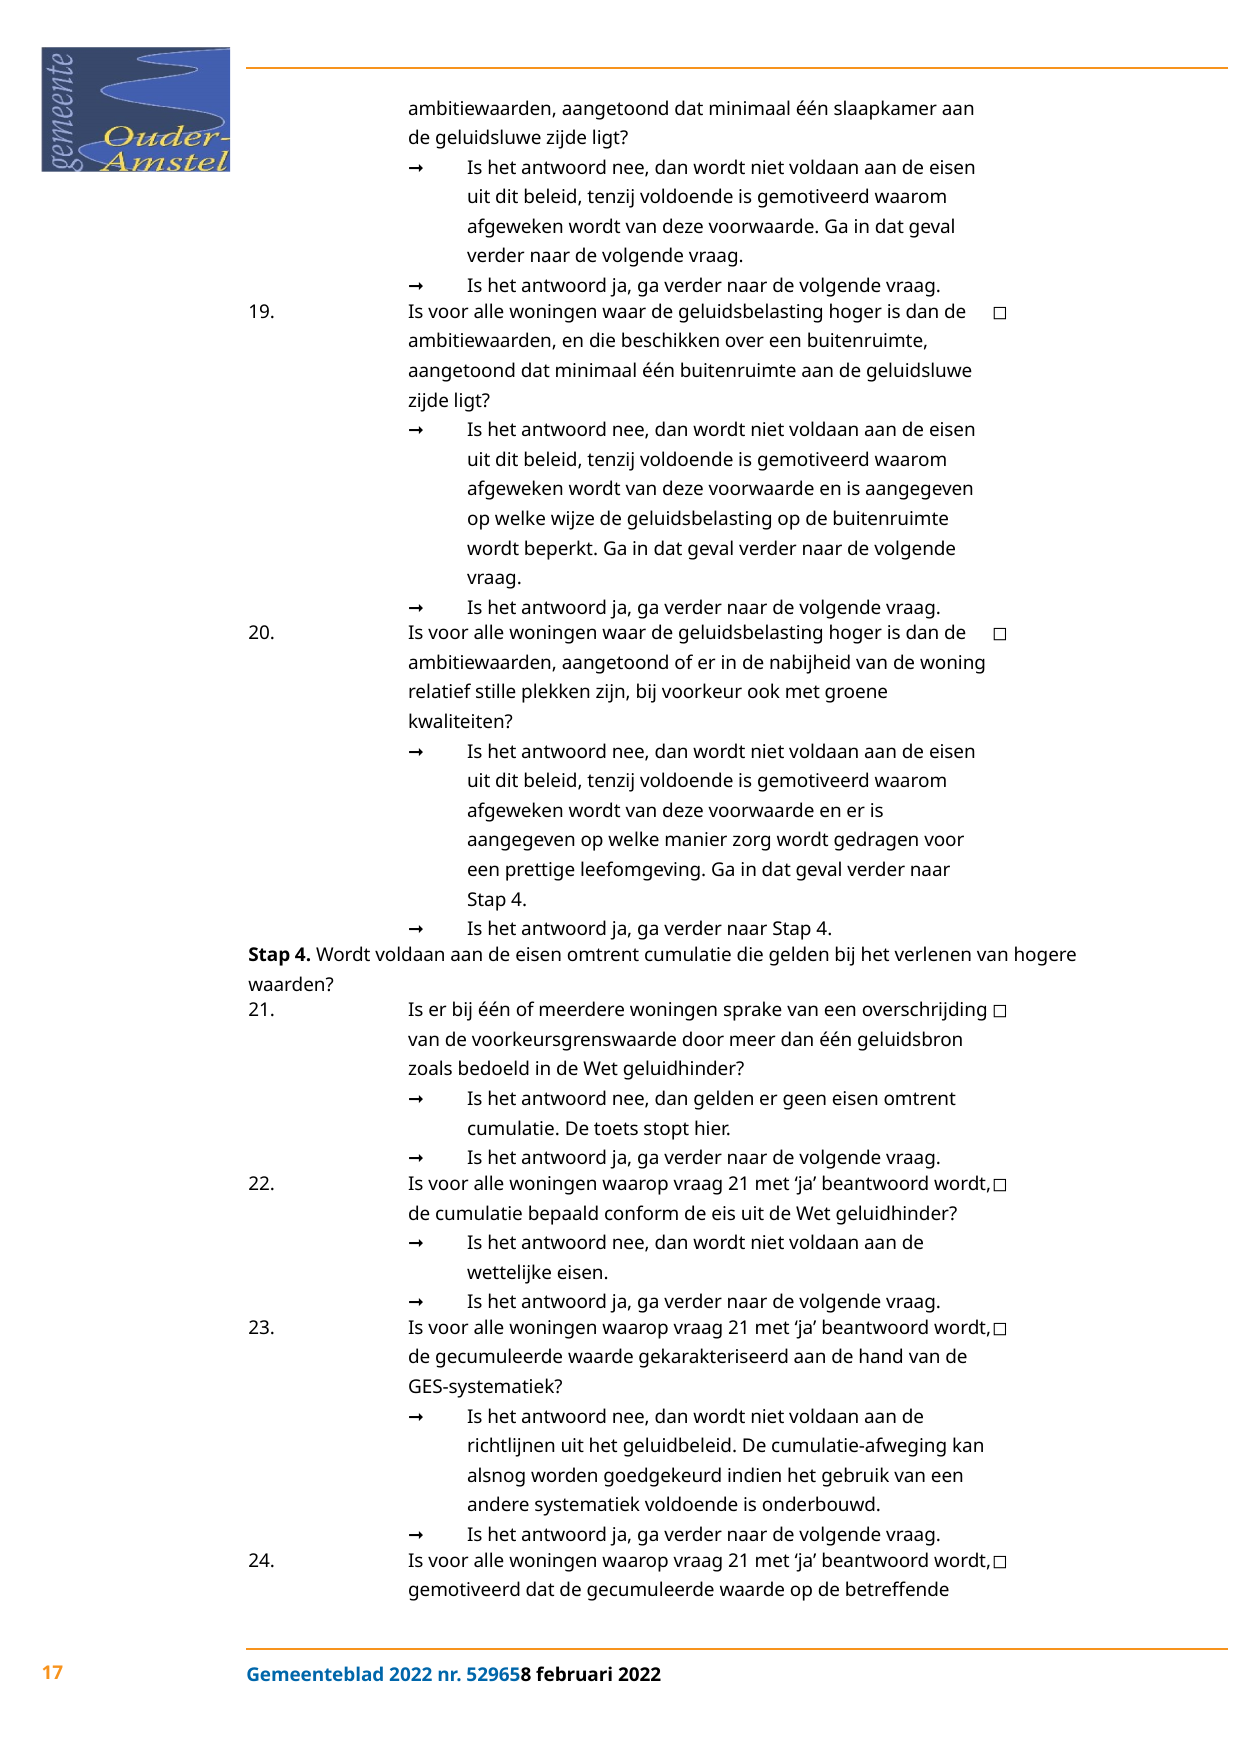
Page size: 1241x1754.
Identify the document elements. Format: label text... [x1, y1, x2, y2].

table_cell Is voor alle woningen waar de geluidsbelasting hoger is dan de ambitiewaarden, en die beschikken over een buitenruimte, aangetoond dat minimaal één buitenruimte aan de geluidsluwe zijde ligt? Is het antwoord nee, dan wordt niet voldaan aan de eisen uit dit beleid, tenzij voldoende is gemotiveerd waarom afgeweken wordt van deze voorwaarde en is aangegeven op welke wijze de geluidsbelasting op de buitenruimte wordt beperkt. Ga in dat geval verder naar de volgende vraag. Is het antwoord ja, ga verder naar de volgende vraag. [408, 298, 992, 619]
table_cell Is voor alle woningen waarop vraag 21 met ‘ja’ beantwoord wordt, de gecumuleerde waarde gekarakteriseerd aan de hand van de GES-systematiek? Is het antwoord nee, dan wordt niet voldaan aan de richtlijnen uit het geluidbeleid. De cumulatie-afweging kan alsnog worden goedgekeurd indien het gebruik van een andere systematiek voldoende is onderbouwd. Is het antwoord ja, ga verder naar de volgende vraag. [408, 1314, 992, 1547]
table_cell [992, 95, 1152, 298]
table_cell ◻ [992, 620, 1152, 941]
table_cell [248, 95, 408, 298]
table_cell 24. [248, 1547, 408, 1602]
table_cell Stap 4. Wordt voldaan aan de eisen omtrent cumulatie die gelden bij het verlenen van hogere waarden? [248, 941, 1152, 996]
table_cell ◻ [992, 1314, 1152, 1547]
table_cell Is er bij één of meerdere woningen sprake van een overschrijding van de voorkeursgrenswaarde door meer dan één geluidsbron zoals bedoeld in de Wet geluidhinder? Is het antwoord nee, dan gelden er geen eisen omtrent cumulatie. De toets stopt hier. Is het antwoord ja, ga verder naar de volgende vraag. [408, 996, 992, 1170]
table_cell Is voor alle woningen waarop vraag 21 met ‘ja’ beantwoord wordt, de cumulatie bepaald conform de eis uit de Wet geluidhinder? Is het antwoord nee, dan wordt niet voldaan aan de wettelijke eisen. Is het antwoord ja, ga verder naar de volgende vraag. [408, 1170, 992, 1314]
table_cell ◻ [992, 1170, 1152, 1314]
table_cell 21. [248, 996, 408, 1170]
table_cell ◻ [992, 1547, 1152, 1602]
picture [41, 47, 231, 172]
table_cell Is voor alle woningen waar de geluidsbelasting hoger is dan de ambitiewaarden, aangetoond of er in de nabijheid van de woning relatief stille plekken zijn, bij voorkeur ook met groene kwaliteiten? Is het antwoord nee, dan wordt niet voldaan aan de eisen uit dit beleid, tenzij voldoende is gemotiveerd waarom afgeweken wordt van deze voorwaarde en er is aangegeven op welke manier zorg wordt gedragen voor een prettige leefomgeving. Ga in dat geval verder naar Stap 4. Is het antwoord ja, ga verder naar Stap 4. [408, 620, 992, 941]
table_cell ◻ [992, 996, 1152, 1170]
table_cell 20. [248, 620, 408, 941]
table_cell Is voor alle woningen waarop vraag 21 met ‘ja’ beantwoord wordt, gemotiveerd dat de gecumuleerde waarde op de betreffende [408, 1547, 992, 1602]
table_cell 23. [248, 1314, 408, 1547]
table_cell ambitiewaarden, aangetoond dat minimaal één slaapkamer aan de geluidsluwe zijde ligt? Is het antwoord nee, dan wordt niet voldaan aan de eisen uit dit beleid, tenzij voldoende is gemotiveerd waarom afgeweken wordt van deze voorwaarde. Ga in dat geval verder naar de volgende vraag. Is het antwoord ja, ga verder naar de volgende vraag. [408, 95, 992, 298]
table_cell 19. [248, 298, 408, 619]
table_cell ◻ [992, 298, 1152, 619]
table_cell 22. [248, 1170, 408, 1314]
